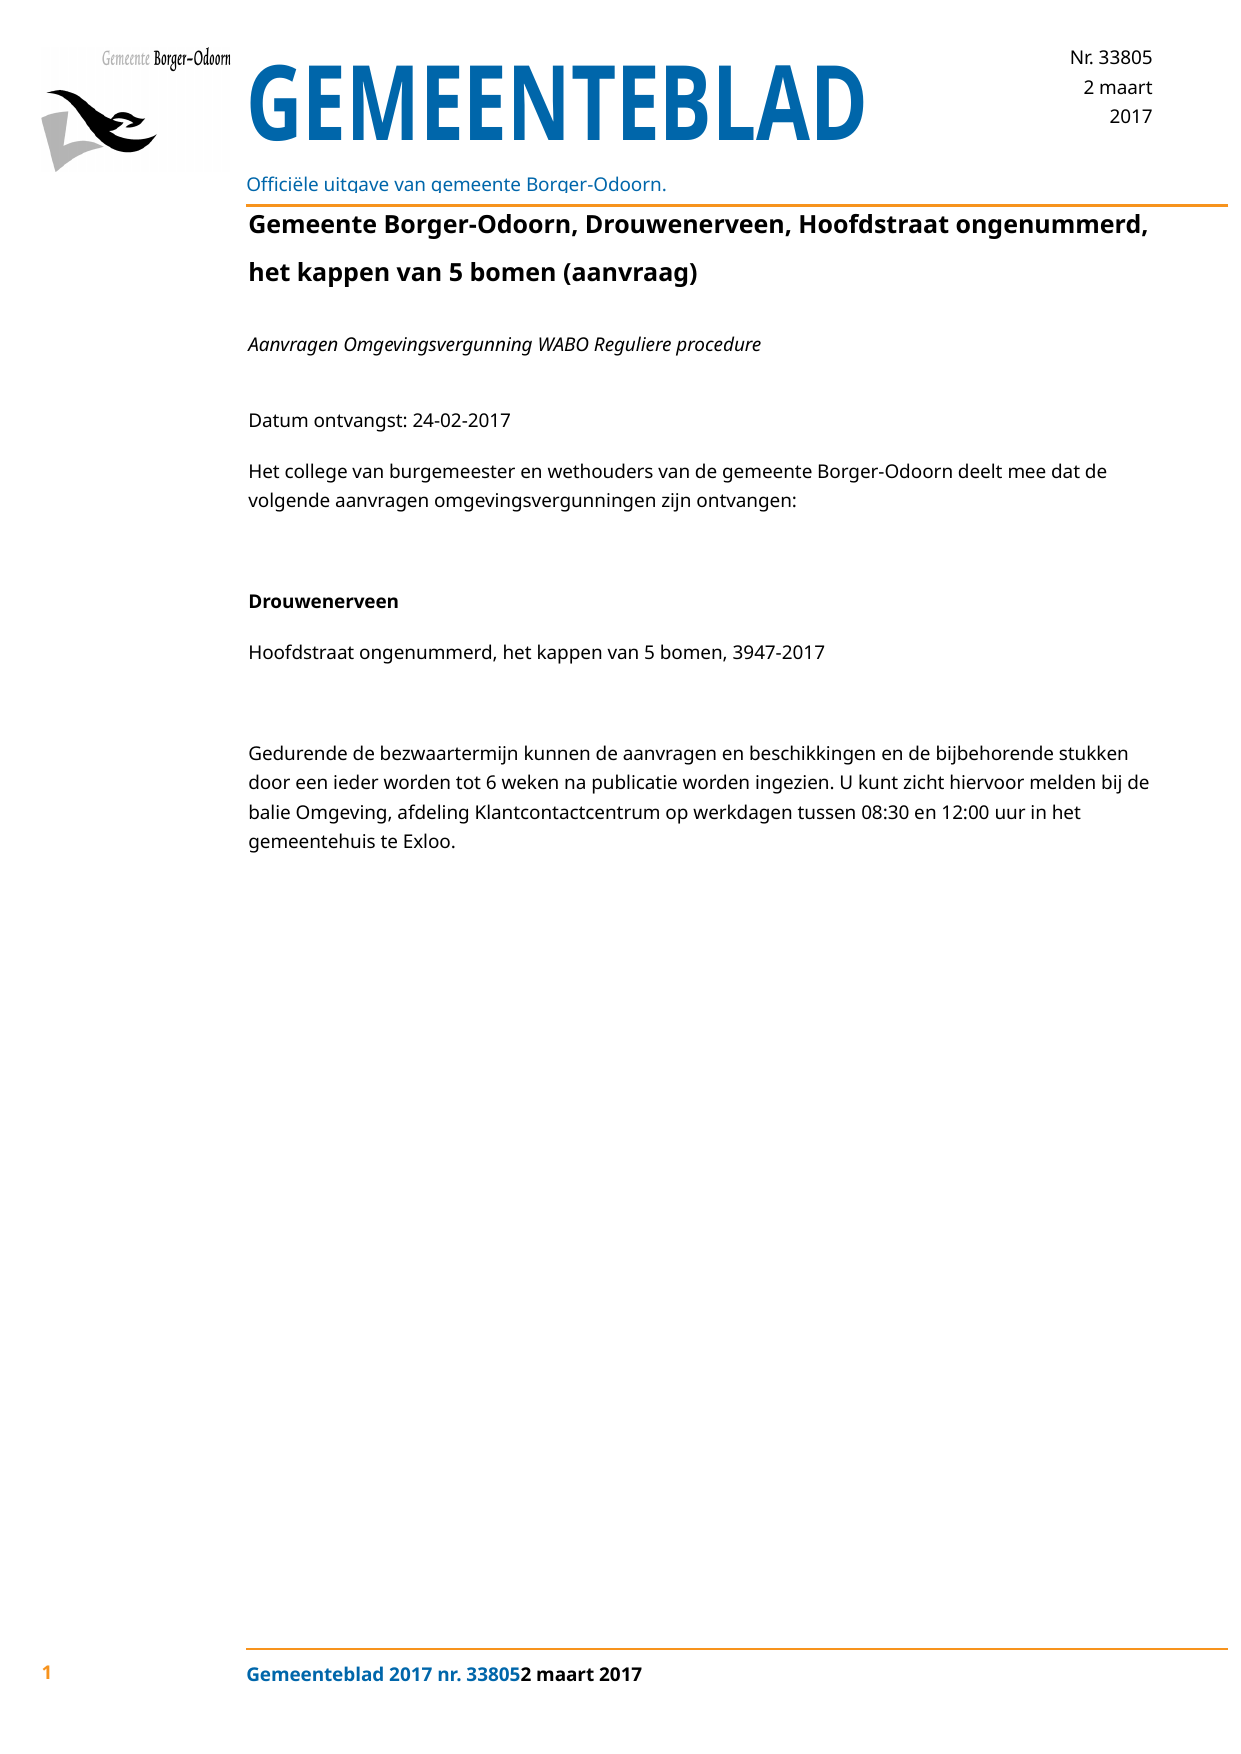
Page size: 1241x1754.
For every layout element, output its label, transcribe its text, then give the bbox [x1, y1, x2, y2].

text Het college van burgemeester en wethouders van de gemeente Borger-Odoorn deelt mee dat de volgende aanvragen omgevingsvergunningen zijn ontvangen: [248, 458, 1152, 513]
text Gedurende de bezwaartermijn kunnen de aanvragen en beschikkingen en de bijbehorende stukken door een ieder worden tot 6 weken na publicatie worden ingezien. U kunt zicht hiervoor melden bij de balie Omgeving, afdeling Klantcontactcentrum op werkdagen tussen 08:30 en 12:00 uur in het gemeentehuis te Exloo. [248, 740, 1152, 854]
text Drouwenerveen [248, 588, 1152, 614]
text Aanvragen Omgevingsvergunning WABO Reguliere procedure [248, 331, 1152, 357]
picture [41, 47, 231, 172]
text Datum ontvangst: 24-02-2017 [248, 408, 1152, 433]
text Gemeente Borger-Odoorn, Drouwenerveen, Hoofdstraat ongenummerd, het kappen van 5 bomen (aanvraag) [248, 207, 1152, 288]
text Hoofdstraat ongenummerd, het kappen van 5 bomen, 3947-2017 [248, 639, 1152, 664]
